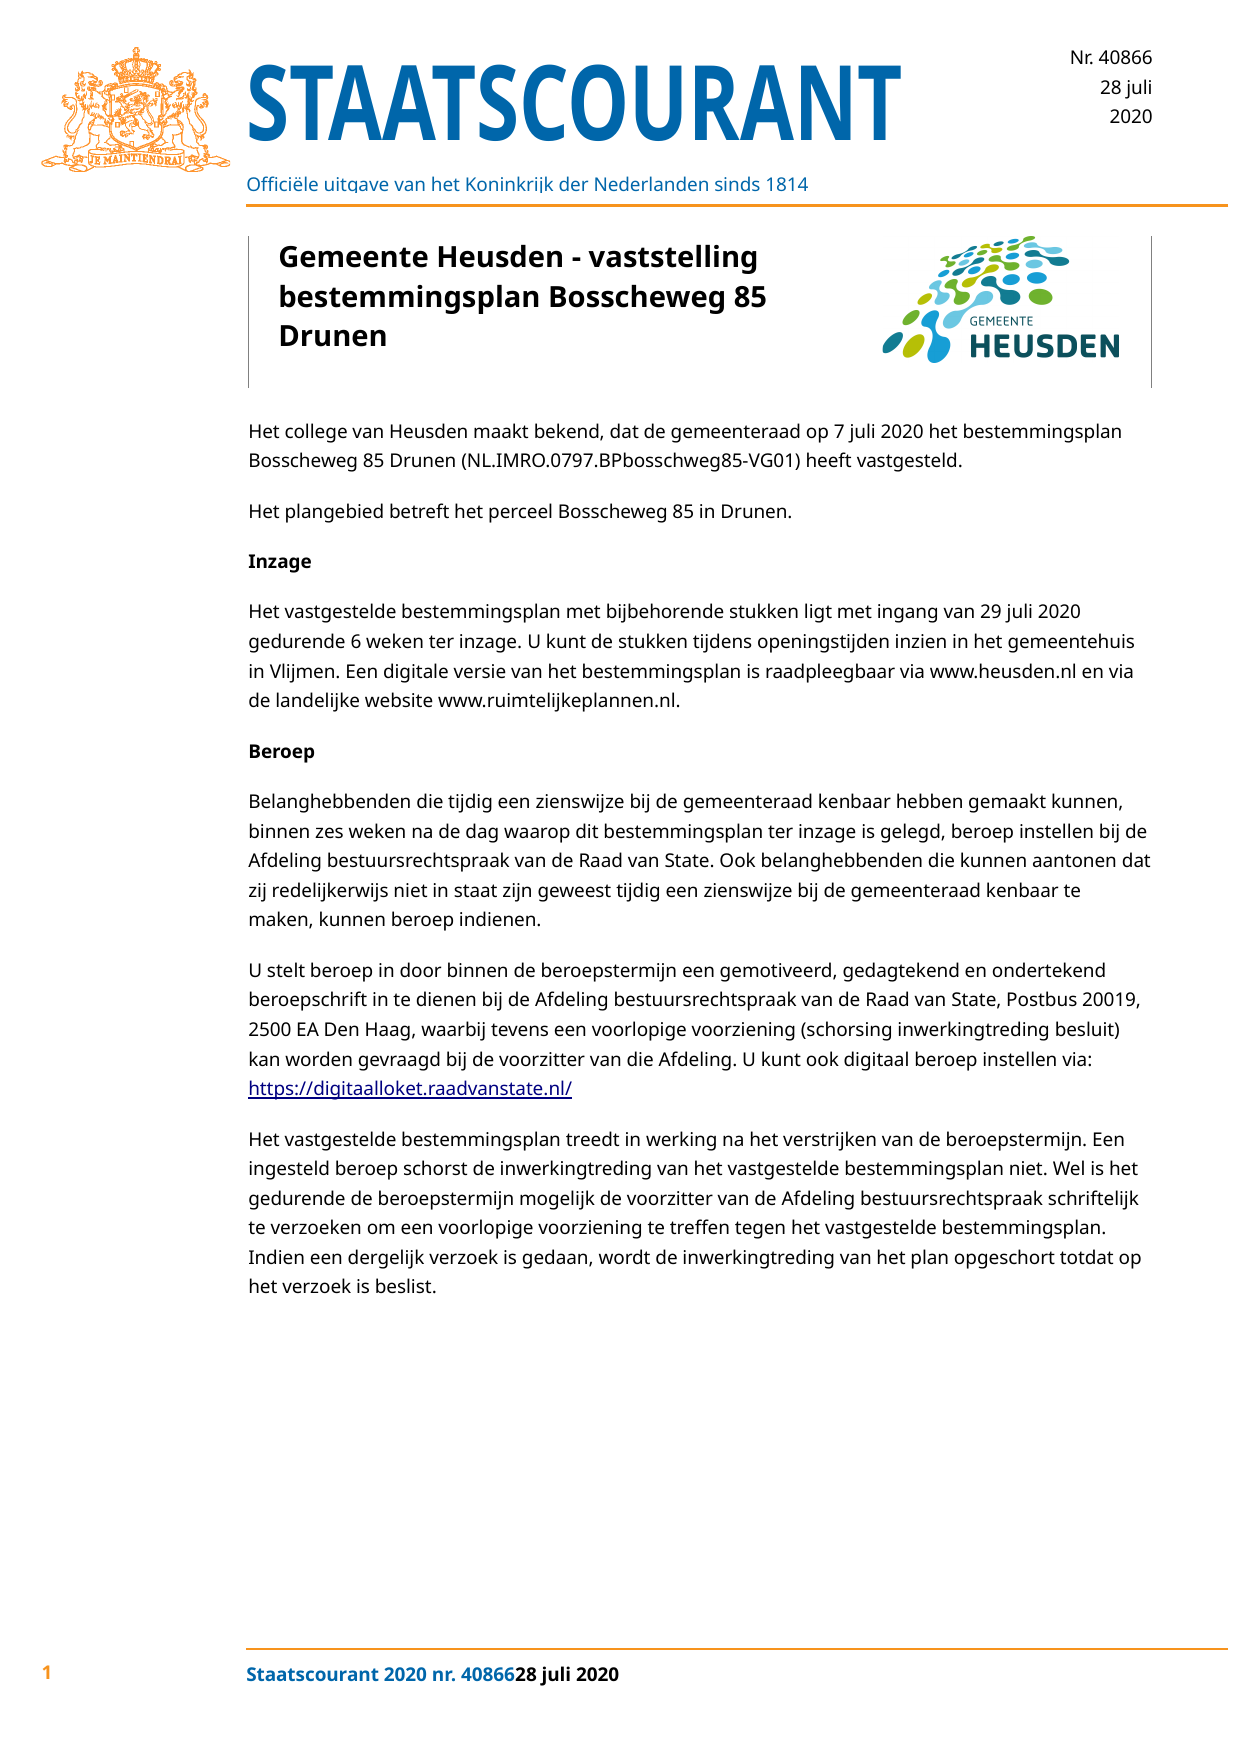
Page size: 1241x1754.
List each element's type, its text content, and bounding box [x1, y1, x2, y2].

table_header Gemeente Heusden - vaststelling bestemmingsplan Bosscheweg 85 Drunen [249, 236, 850, 388]
text Inzage [248, 548, 1152, 574]
text Het plangebied betreft het perceel Bosscheweg 85 in Drunen. [248, 498, 1152, 523]
text U stelt beroep in door binnen de beroepstermijn een gemotiveerd, gedagtekend en ondertekend beroepschrift in te dienen bij de Afdeling bestuursrechtspraak van de Raad van State, Postbus 20019, 2500 EA Den Haag, waarbij tevens een voorlopige voorziening (schorsing inwerkingtreding besluit) kan worden gevraagd bij de voorzitter van die Afdeling. U kunt ook digitaal beroep instellen via: https://digitaalloket.raadvanstate.nl/ [248, 957, 1152, 1101]
text Het vastgestelde bestemmingsplan treedt in werking na het verstrijken van de beroepstermijn. Een ingesteld beroep schorst de inwerkingtreding van het vastgestelde bestemmingsplan niet. Wel is het gedurende de beroepstermijn mogelijk de voorzitter van de Afdeling bestuursrechtspraak schriftelijk te verzoeken om een voorlopige voorziening te treffen tegen het vastgestelde bestemmingsplan. Indien een dergelijk verzoek is gedaan, wordt de inwerkingtreding van het plan opgeschort totdat op het verzoek is beslist. [248, 1126, 1152, 1299]
text Het college van Heusden maakt bekend, dat de gemeenteraad op 7 juli 2020 het bestemmingsplan Bosscheweg 85 Drunen (NL.IMRO.0797.BPbosschweg85-VG01) heeft vastgesteld. [248, 418, 1152, 473]
text Het vastgestelde bestemmingsplan met bijbehorende stukken ligt met ingang van 29 juli 2020 gedurende 6 weken ter inzage. U kunt de stukken tijdens openingstijden inzien in het gemeentehuis in Vlijmen. Een digitale versie van het bestemmingsplan is raadpleegbaar via www.heusden.nl en via de landelijke website www.ruimtelijkeplannen.nl. [248, 599, 1152, 713]
text Beroep [248, 738, 1152, 763]
picture [41, 47, 231, 172]
text Belanghebbenden die tijdig een zienswijze bij de gemeenteraad kenbaar hebben gemaakt kunnen, binnen zes weken na de dag waarop dit bestemmingsplan ter inzage is gelegd, beroep instellen bij de Afdeling bestuursrechtspraak van de Raad van State. Ook belanghebbenden die kunnen aantonen dat zij redelijkerwijs niet in staat zijn geweest tijdig een zienswijze bij de gemeenteraad kenbaar te maken, kunnen beroep indienen. [248, 788, 1152, 932]
picture [882, 236, 1119, 363]
table_header [850, 236, 1151, 388]
